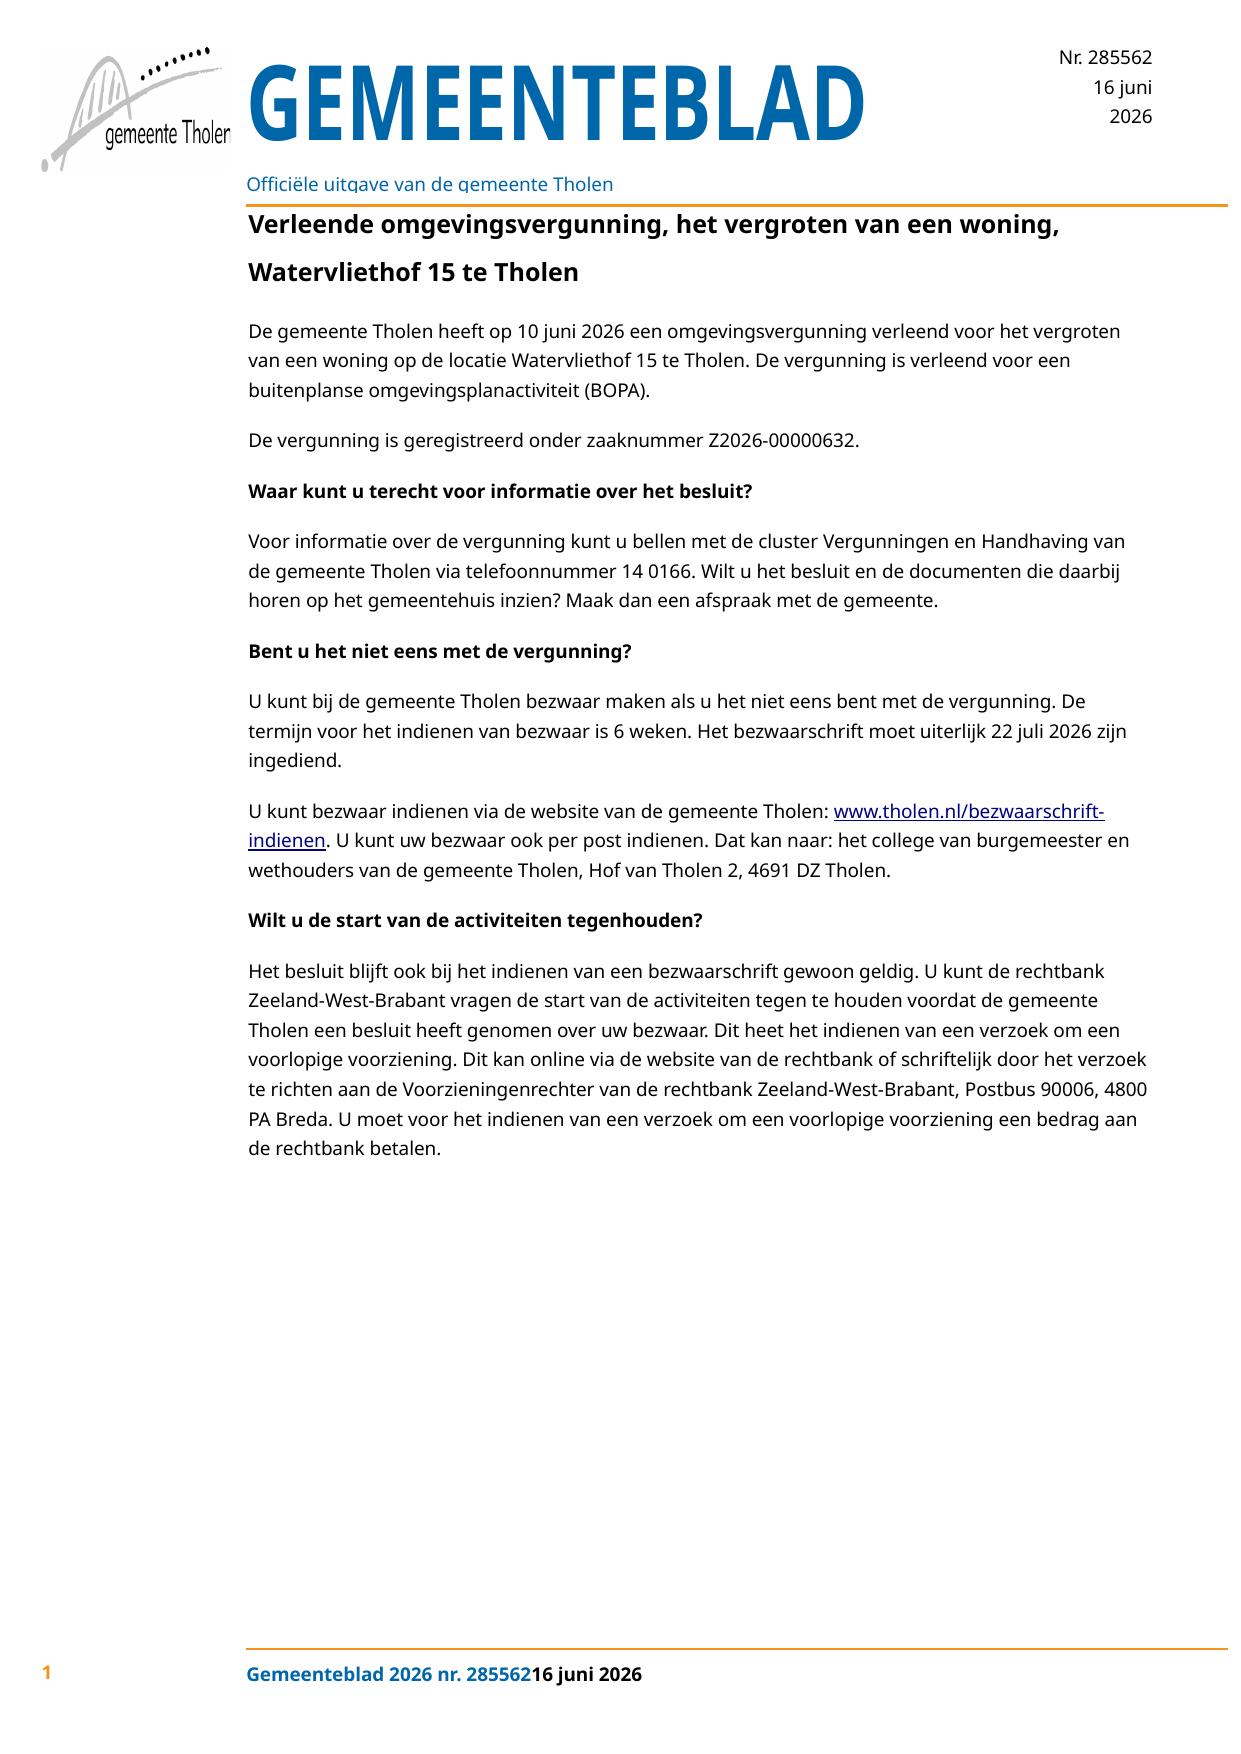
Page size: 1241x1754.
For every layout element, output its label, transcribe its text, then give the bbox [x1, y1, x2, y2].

text Voor informatie over de vergunning kunt u bellen met de cluster Vergunningen en Handhaving van de gemeente Tholen via telefoonnummer 14 0166. Wilt u het besluit en de documenten die daarbij horen op het gemeentehuis inzien? Maak dan een afspraak met de gemeente. [248, 528, 1152, 613]
picture [41, 47, 231, 172]
text Waar kunt u terecht voor informatie over het besluit? [248, 478, 1152, 504]
text Het besluit blijft ook bij het indienen van een bezwaarschrift gewoon geldig. U kunt de rechtbank Zeeland-West-Brabant vragen de start van de activiteiten tegen te houden voordat de gemeente Tholen een besluit heeft genomen over uw bezwaar. Dit heet het indienen van een verzoek om een voorlopige voorziening. Dit kan online via de website van de rechtbank of schriftelijk door het verzoek te richten aan de Voorzieningenrechter van de rechtbank Zeeland-West-Brabant, Postbus 90006, 4800 PA Breda. U moet voor het indienen van een verzoek om een voorlopige voorziening een bedrag aan de rechtbank betalen. [248, 958, 1152, 1161]
text U kunt bij de gemeente Tholen bezwaar maken als u het niet eens bent met de vergunning. De termijn voor het indienen van bezwaar is 6 weken. Het bezwaarschrift moet uiterlijk 22 juli 2026 zijn ingediend. [248, 688, 1152, 773]
text Bent u het niet eens met de vergunning? [248, 638, 1152, 664]
text Wilt u de start van de activiteiten tegenhouden? [248, 907, 1152, 933]
text De vergunning is geregistreerd onder zaaknummer Z2026-00000632. [248, 427, 1152, 453]
text De gemeente Tholen heeft op 10 juni 2026 een omgevingsvergunning verleend voor het vergroten van een woning op de locatie Watervliethof 15 te Tholen. De vergunning is verleend voor een buitenplanse omgevingsplanactiviteit (BOPA). [248, 318, 1152, 403]
text Verleende omgevingsvergunning, het vergroten van een woning, Watervliethof 15 te Tholen [248, 207, 1152, 288]
text U kunt bezwaar indienen via de website van de gemeente Tholen: www.tholen.nl/bezwaarschrift-indienen. U kunt uw bezwaar ook per post indienen. Dat kan naar: het college van burgemeester en wethouders van de gemeente Tholen, Hof van Tholen 2, 4691 DZ Tholen. [248, 798, 1152, 883]
